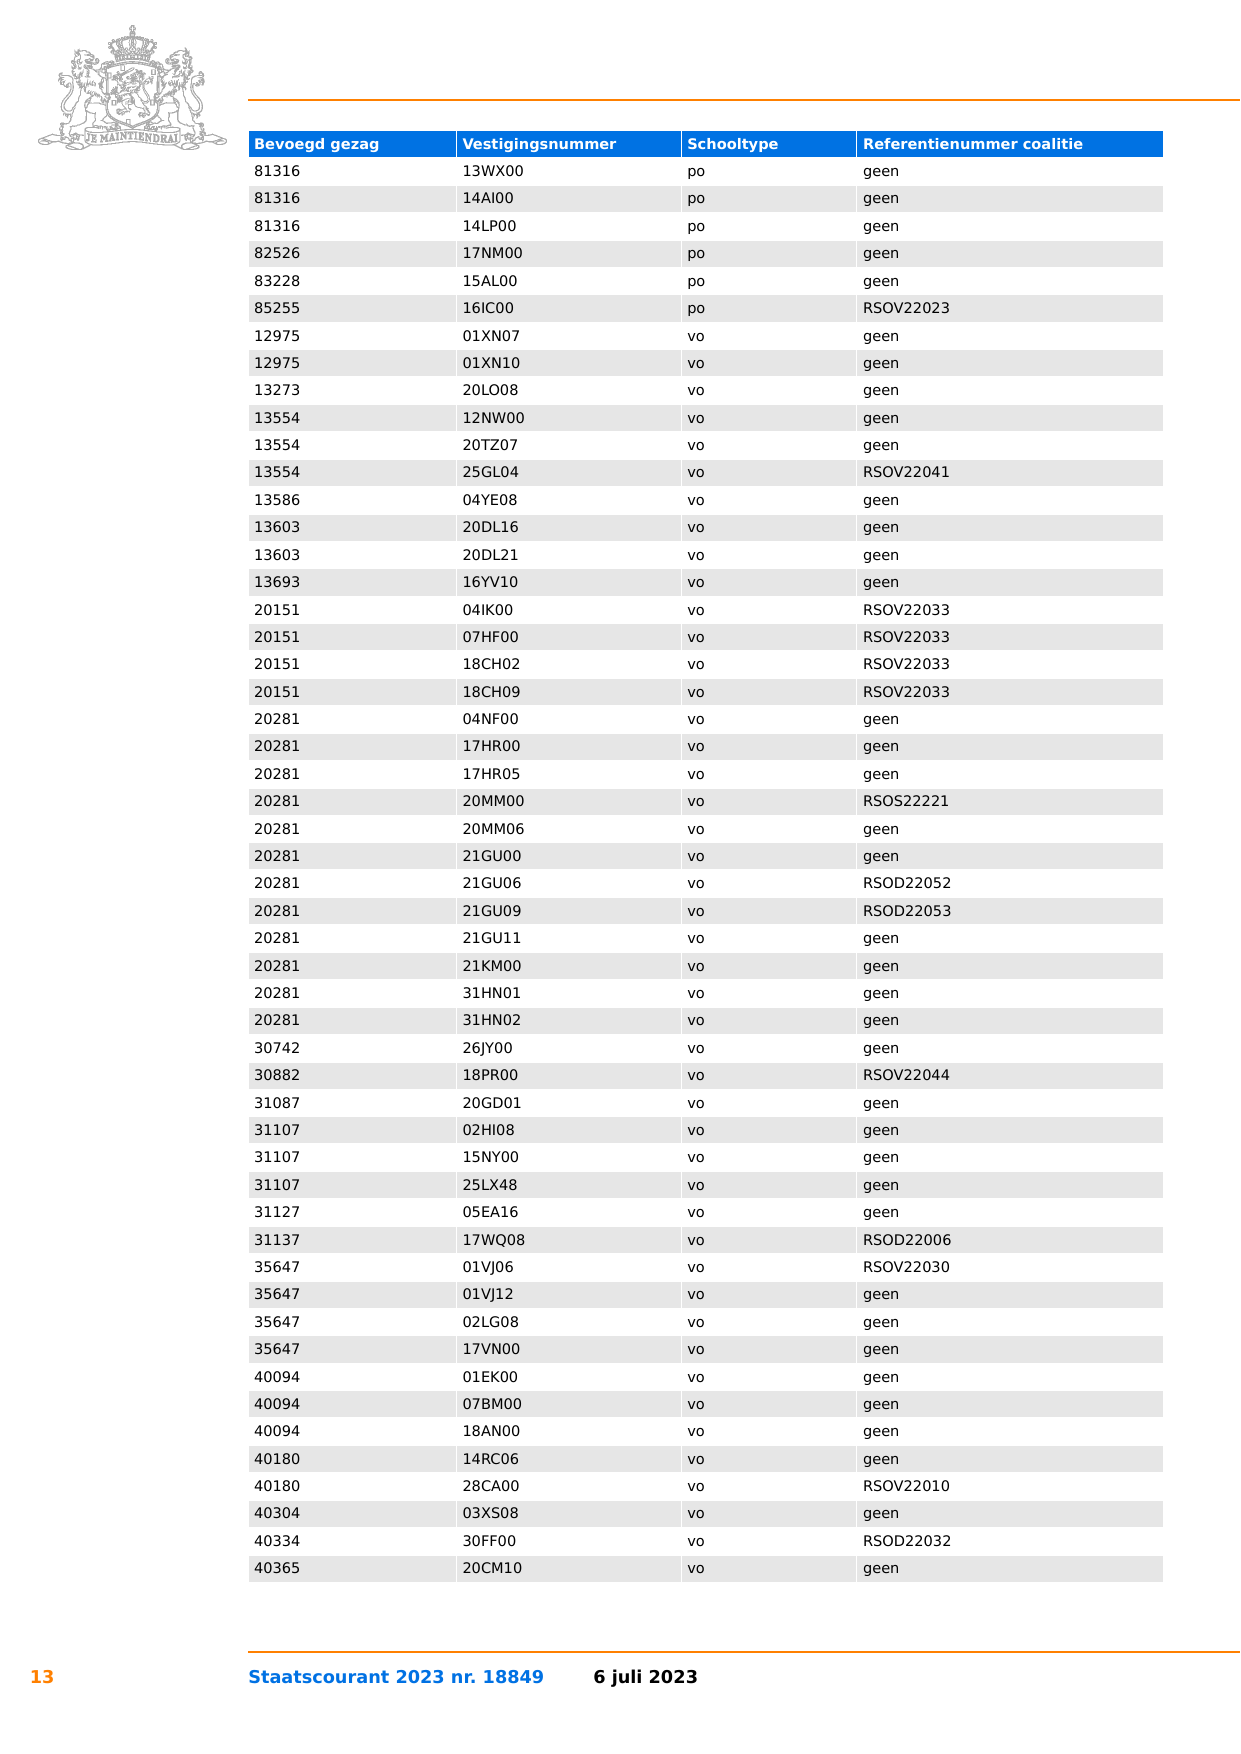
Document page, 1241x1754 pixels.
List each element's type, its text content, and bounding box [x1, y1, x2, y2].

table_cell geen [857, 186, 1163, 212]
table_cell 40094 [249, 1364, 456, 1390]
table_cell 14RC06 [457, 1446, 681, 1472]
table_cell 13554 [249, 432, 456, 459]
table_cell 14LP00 [457, 213, 681, 239]
table_cell vo [682, 1063, 856, 1089]
table_cell 30882 [249, 1063, 456, 1089]
table_cell 21GU11 [457, 925, 681, 952]
table_cell 20151 [249, 624, 456, 650]
table_cell 21GU00 [457, 843, 681, 869]
table_cell RSOV22033 [857, 624, 1163, 650]
table_cell 40180 [249, 1446, 456, 1472]
table_header Schooltype [682, 131, 856, 157]
table_cell RSOD22052 [857, 871, 1163, 897]
table_cell vo [682, 1254, 856, 1281]
table_cell vo [682, 980, 856, 1007]
table_cell 13603 [249, 515, 456, 541]
table_cell 13554 [249, 405, 456, 431]
table_cell geen [857, 378, 1163, 404]
table_cell po [682, 158, 856, 185]
table_cell RSOV22033 [857, 679, 1163, 705]
table_cell vo [682, 1199, 856, 1226]
table_cell vo [682, 1172, 856, 1198]
table_cell vo [682, 1473, 856, 1500]
table_cell vo [682, 651, 856, 678]
table_cell vo [682, 1336, 856, 1363]
table_cell vo [682, 871, 856, 897]
table_cell vo [682, 1008, 856, 1034]
table_cell 20281 [249, 843, 456, 869]
table_cell 13603 [249, 542, 456, 568]
table_cell RSOV22023 [857, 295, 1163, 322]
table_cell geen [857, 816, 1163, 842]
table_cell 17HR05 [457, 761, 681, 787]
table_header Referentienummer coalitie [857, 131, 1163, 157]
table_cell geen [857, 925, 1163, 952]
table_cell vo [682, 1227, 856, 1253]
table_cell 20281 [249, 761, 456, 787]
table_cell RSOV22030 [857, 1254, 1163, 1281]
table_cell RSOD22006 [857, 1227, 1163, 1253]
table_cell vo [682, 487, 856, 513]
table_cell 20DL21 [457, 542, 681, 568]
table_cell geen [857, 432, 1163, 459]
table_cell 13WX00 [457, 158, 681, 185]
table_cell 17VN00 [457, 1336, 681, 1363]
table_cell 40094 [249, 1391, 456, 1417]
table_cell geen [857, 542, 1163, 568]
table_cell RSOS22221 [857, 789, 1163, 815]
table_cell 01XN10 [457, 350, 681, 376]
table_cell 13693 [249, 569, 456, 596]
table_cell RSOV22041 [857, 460, 1163, 486]
table_cell geen [857, 761, 1163, 787]
table_cell 05EA16 [457, 1199, 681, 1226]
table_cell 17WQ08 [457, 1227, 681, 1253]
table_cell 18CH09 [457, 679, 681, 705]
table_cell 04YE08 [457, 487, 681, 513]
table_cell geen [857, 1282, 1163, 1308]
table_cell vo [682, 789, 856, 815]
table_cell RSOV22033 [857, 597, 1163, 623]
table_header Bevoegd gezag [249, 131, 456, 157]
table_cell 12975 [249, 350, 456, 376]
table_cell 20281 [249, 789, 456, 815]
table_cell 30FF00 [457, 1528, 681, 1554]
table_cell vo [682, 1528, 856, 1554]
table_cell 35647 [249, 1282, 456, 1308]
table_cell geen [857, 734, 1163, 760]
table_cell geen [857, 268, 1163, 294]
table_cell 40334 [249, 1528, 456, 1554]
table_cell geen [857, 1199, 1163, 1226]
table_cell geen [857, 515, 1163, 541]
table_cell 81316 [249, 186, 456, 212]
table_cell 20281 [249, 734, 456, 760]
table_cell 16YV10 [457, 569, 681, 596]
table_cell 40094 [249, 1419, 456, 1445]
table_cell 20MM00 [457, 789, 681, 815]
table_cell 82526 [249, 241, 456, 267]
table_cell vo [682, 542, 856, 568]
table_cell po [682, 213, 856, 239]
table_cell 01VJ12 [457, 1282, 681, 1308]
table_cell vo [682, 350, 856, 376]
table_cell 20281 [249, 816, 456, 842]
table_cell vo [682, 925, 856, 952]
table_cell 14AI00 [457, 186, 681, 212]
table_cell 35647 [249, 1336, 456, 1363]
table_cell 20281 [249, 898, 456, 924]
table_cell geen [857, 1008, 1163, 1034]
table_cell vo [682, 1309, 856, 1335]
table_cell vo [682, 953, 856, 979]
table_cell 81316 [249, 213, 456, 239]
table_cell 20MM06 [457, 816, 681, 842]
table_cell po [682, 241, 856, 267]
table_cell vo [682, 734, 856, 760]
table_cell geen [857, 1556, 1163, 1582]
table_cell 01XN07 [457, 323, 681, 349]
table_cell vo [682, 1391, 856, 1417]
table_cell geen [857, 843, 1163, 869]
table_cell vo [682, 843, 856, 869]
table_cell 20281 [249, 706, 456, 733]
table_cell po [682, 295, 856, 322]
table_cell 26JY00 [457, 1035, 681, 1061]
table_cell 31HN02 [457, 1008, 681, 1034]
table_cell 85255 [249, 295, 456, 322]
table_cell 31HN01 [457, 980, 681, 1007]
table_cell geen [857, 706, 1163, 733]
table_cell geen [857, 405, 1163, 431]
table_cell geen [857, 1364, 1163, 1390]
table_cell geen [857, 1391, 1163, 1417]
table_cell 13554 [249, 460, 456, 486]
table_cell 20281 [249, 1008, 456, 1034]
table_cell vo [682, 1282, 856, 1308]
table_cell 03XS08 [457, 1501, 681, 1527]
table_cell geen [857, 158, 1163, 185]
table_cell RSOV22033 [857, 651, 1163, 678]
table_cell vo [682, 1145, 856, 1171]
table_cell geen [857, 1145, 1163, 1171]
table_cell 17NM00 [457, 241, 681, 267]
table_cell vo [682, 432, 856, 459]
table_header Vestigingsnummer [457, 131, 681, 157]
table_cell vo [682, 1446, 856, 1472]
table_cell 04IK00 [457, 597, 681, 623]
table_cell 40365 [249, 1556, 456, 1582]
table_cell vo [682, 624, 856, 650]
table_cell 40304 [249, 1501, 456, 1527]
table_cell geen [857, 241, 1163, 267]
table_cell po [682, 268, 856, 294]
table_cell 13273 [249, 378, 456, 404]
table_cell 21GU06 [457, 871, 681, 897]
table_cell 25GL04 [457, 460, 681, 486]
table_cell vo [682, 679, 856, 705]
table_cell geen [857, 350, 1163, 376]
table_cell geen [857, 1090, 1163, 1116]
table_cell geen [857, 213, 1163, 239]
table_cell 20151 [249, 651, 456, 678]
table_cell vo [682, 1419, 856, 1445]
table_cell 01VJ06 [457, 1254, 681, 1281]
table_cell 31107 [249, 1145, 456, 1171]
table_cell geen [857, 953, 1163, 979]
table_cell 40180 [249, 1473, 456, 1500]
table_cell 13586 [249, 487, 456, 513]
table_cell 17HR00 [457, 734, 681, 760]
picture [38, 25, 227, 150]
table_cell 31087 [249, 1090, 456, 1116]
table_cell 83228 [249, 268, 456, 294]
table_cell 20TZ07 [457, 432, 681, 459]
table_cell geen [857, 1117, 1163, 1143]
table_cell vo [682, 597, 856, 623]
table_cell geen [857, 980, 1163, 1007]
table_cell vo [682, 405, 856, 431]
table_cell geen [857, 323, 1163, 349]
table_cell vo [682, 706, 856, 733]
table_cell 02HI08 [457, 1117, 681, 1143]
table_cell 01EK00 [457, 1364, 681, 1390]
table_cell 15AL00 [457, 268, 681, 294]
table_cell geen [857, 1172, 1163, 1198]
table_cell vo [682, 1090, 856, 1116]
table_cell 21GU09 [457, 898, 681, 924]
table_cell vo [682, 1035, 856, 1061]
table_cell 35647 [249, 1254, 456, 1281]
table_cell geen [857, 1446, 1163, 1472]
table_cell 20281 [249, 871, 456, 897]
table_cell 28CA00 [457, 1473, 681, 1500]
table_cell geen [857, 1309, 1163, 1335]
table_cell 12975 [249, 323, 456, 349]
table_cell 15NY00 [457, 1145, 681, 1171]
table_cell 20151 [249, 597, 456, 623]
table_cell 20GD01 [457, 1090, 681, 1116]
table_cell geen [857, 1035, 1163, 1061]
table_cell vo [682, 761, 856, 787]
table_cell vo [682, 1501, 856, 1527]
table_cell 07HF00 [457, 624, 681, 650]
table_cell vo [682, 1556, 856, 1582]
table_cell 20281 [249, 953, 456, 979]
table_cell vo [682, 378, 856, 404]
table_cell RSOV22010 [857, 1473, 1163, 1500]
table_cell 18AN00 [457, 1419, 681, 1445]
table_cell RSOD22032 [857, 1528, 1163, 1554]
table_cell 35647 [249, 1309, 456, 1335]
table_cell vo [682, 323, 856, 349]
table_cell 21KM00 [457, 953, 681, 979]
table_cell 20151 [249, 679, 456, 705]
table_cell 12NW00 [457, 405, 681, 431]
table_cell 31137 [249, 1227, 456, 1253]
table_cell geen [857, 569, 1163, 596]
table_cell vo [682, 898, 856, 924]
table_cell RSOV22044 [857, 1063, 1163, 1089]
table_cell vo [682, 569, 856, 596]
table_cell 02LG08 [457, 1309, 681, 1335]
table_cell 04NF00 [457, 706, 681, 733]
table_cell vo [682, 1364, 856, 1390]
table_cell vo [682, 1117, 856, 1143]
table_cell 20CM10 [457, 1556, 681, 1582]
table_cell vo [682, 460, 856, 486]
table_cell 20281 [249, 980, 456, 1007]
table_cell 31127 [249, 1199, 456, 1226]
table_cell geen [857, 1336, 1163, 1363]
table_cell geen [857, 487, 1163, 513]
table_cell 16IC00 [457, 295, 681, 322]
table_cell 31107 [249, 1172, 456, 1198]
table_cell vo [682, 515, 856, 541]
table_cell 20LO08 [457, 378, 681, 404]
table_cell 25LX48 [457, 1172, 681, 1198]
table_cell 07BM00 [457, 1391, 681, 1417]
table_cell 18PR00 [457, 1063, 681, 1089]
table_cell po [682, 186, 856, 212]
table_cell vo [682, 816, 856, 842]
table_cell 81316 [249, 158, 456, 185]
table_cell RSOD22053 [857, 898, 1163, 924]
table_cell geen [857, 1501, 1163, 1527]
table_cell 20281 [249, 925, 456, 952]
table_cell geen [857, 1419, 1163, 1445]
table_cell 31107 [249, 1117, 456, 1143]
table_cell 18CH02 [457, 651, 681, 678]
table_cell 20DL16 [457, 515, 681, 541]
table_cell 30742 [249, 1035, 456, 1061]
